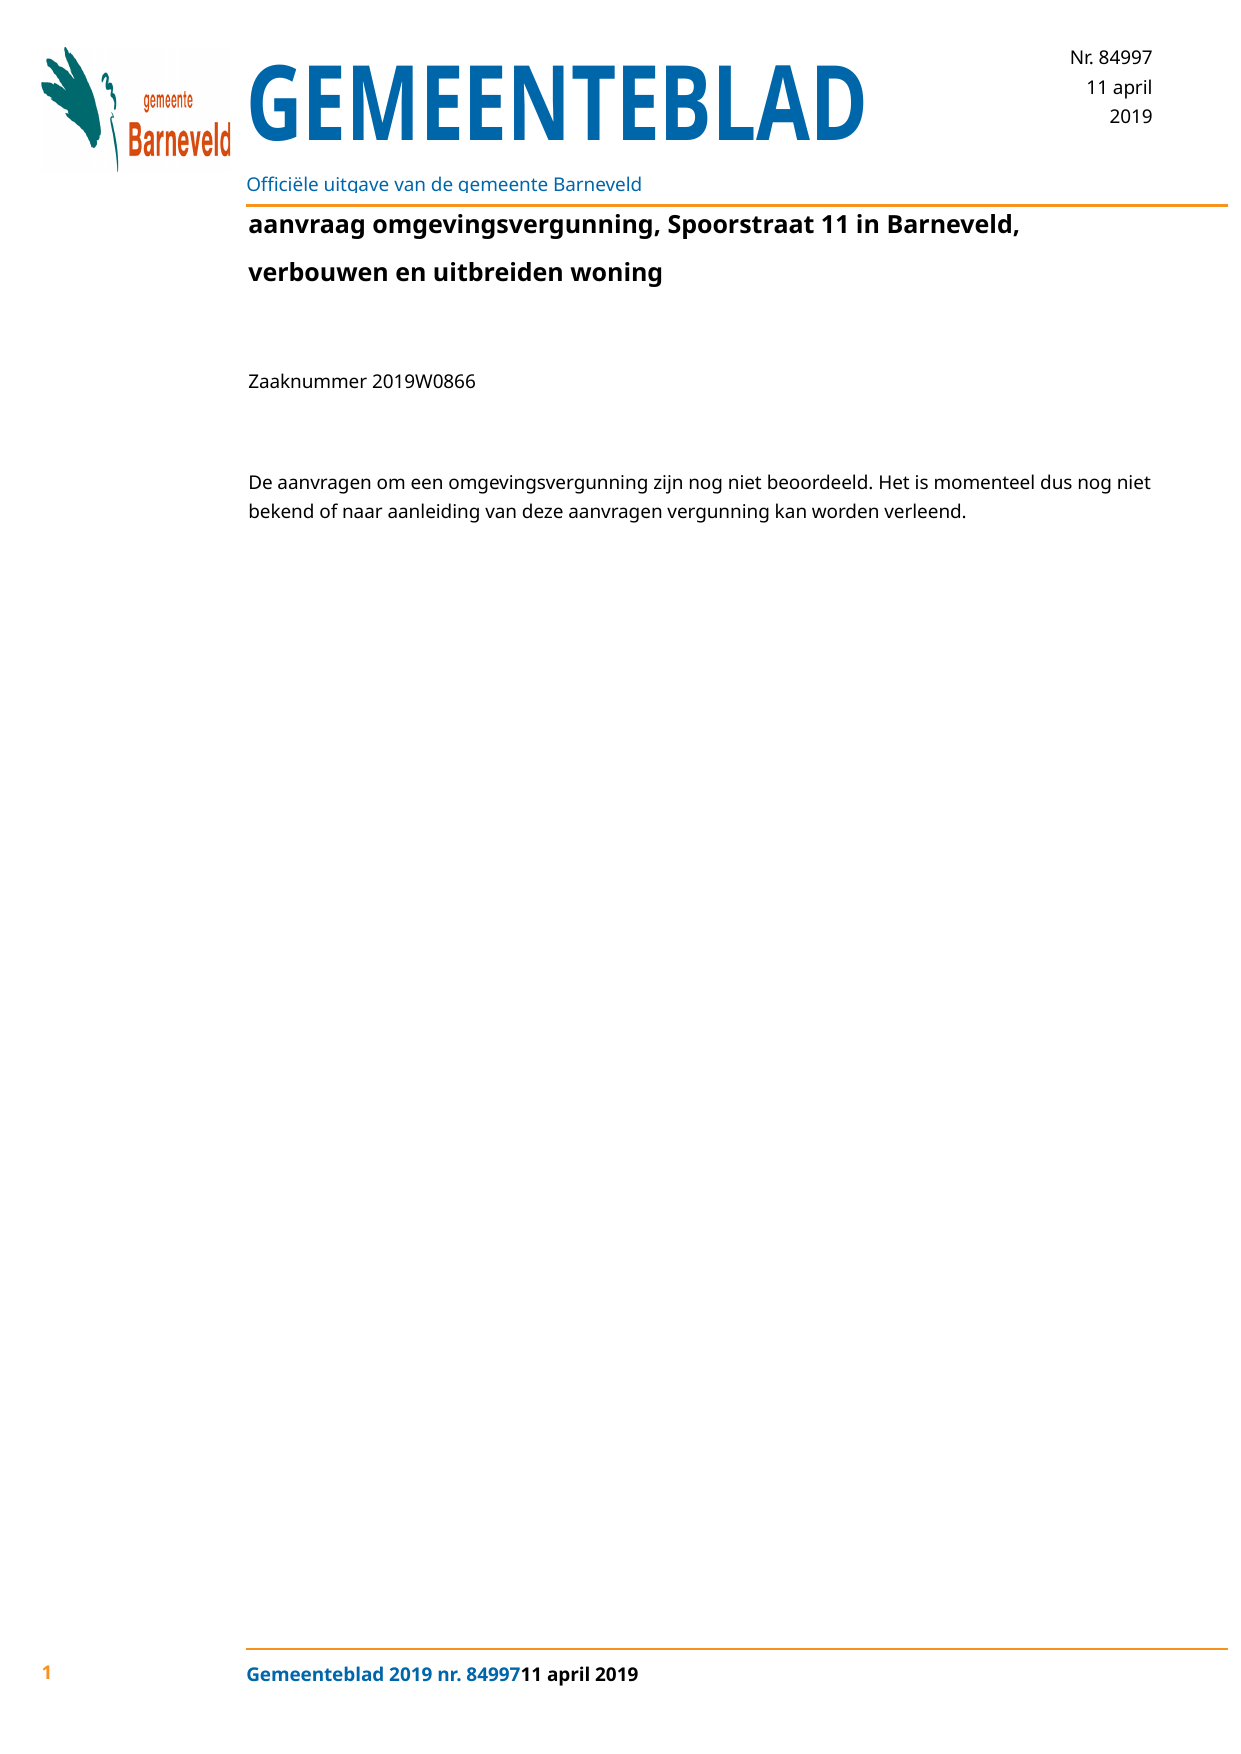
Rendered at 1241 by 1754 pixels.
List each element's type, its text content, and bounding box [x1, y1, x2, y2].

picture [41, 47, 231, 172]
text Zaaknummer 2019W0866 [248, 368, 1152, 394]
text aanvraag omgevingsvergunning, Spoorstraat 11 in Barneveld, verbouwen en uitbreiden woning [248, 207, 1152, 288]
text De aanvragen om een omgevingsvergunning zijn nog niet beoordeeld. Het is momenteel dus nog niet bekend of naar aanleiding van deze aanvragen vergunning kan worden verleend. [248, 469, 1152, 524]
